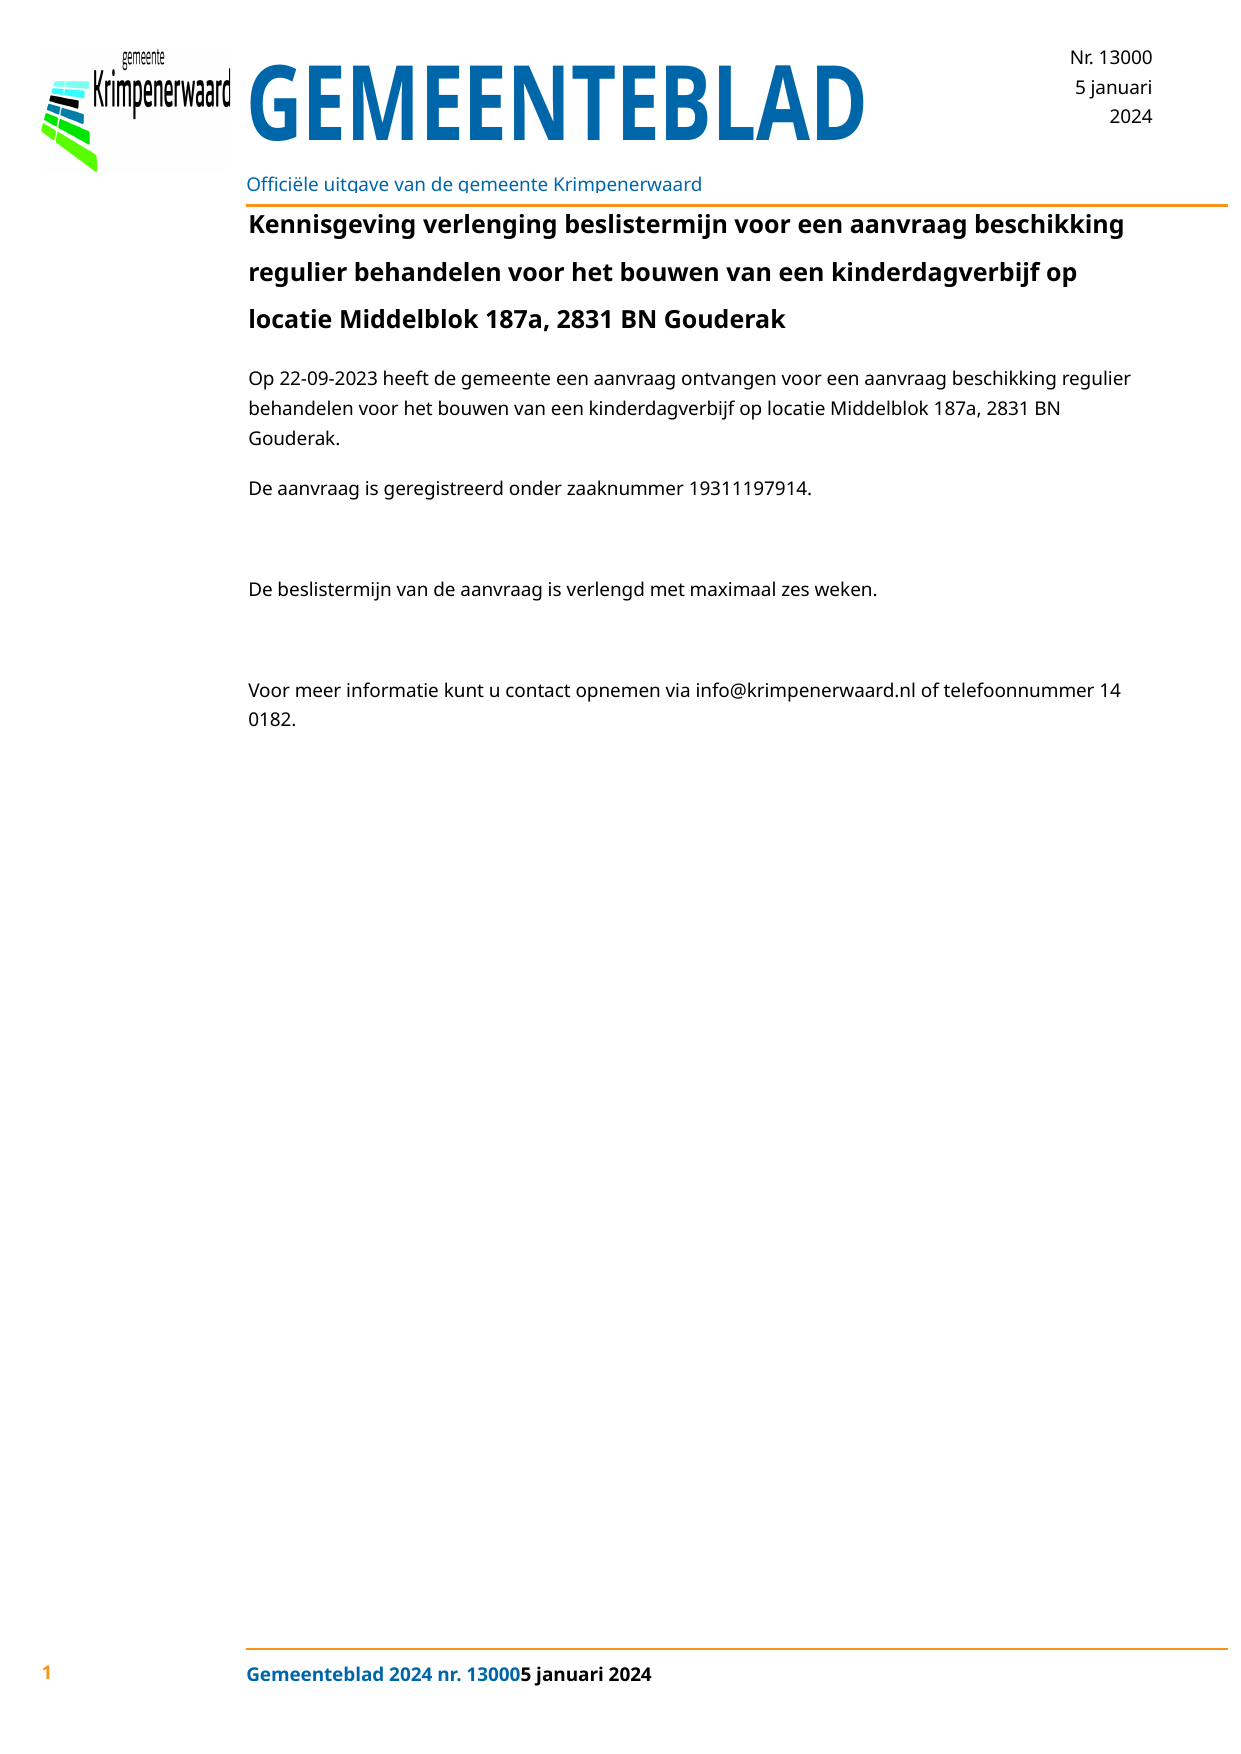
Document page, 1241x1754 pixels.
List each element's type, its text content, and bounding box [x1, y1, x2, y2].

picture [41, 47, 231, 172]
text De beslistermijn van de aanvraag is verlengd met maximaal zes weken. [248, 576, 1152, 602]
text Voor meer informatie kunt u contact opnemen via info@krimpenerwaard.nl of telefoonnummer 14 0182. [248, 677, 1152, 732]
text Op 22-09-2023 heeft de gemeente een aanvraag ontvangen voor een aanvraag beschikking regulier behandelen voor het bouwen van een kinderdagverbijf op locatie Middelblok 187a, 2831 BN Gouderak. [248, 366, 1152, 450]
text Kennisgeving verlenging beslistermijn voor een aanvraag beschikking regulier behandelen voor het bouwen van een kinderdagverbijf op locatie Middelblok 187a, 2831 BN Gouderak [248, 207, 1152, 336]
text De aanvraag is geregistreerd onder zaaknummer 19311197914. [248, 475, 1152, 501]
